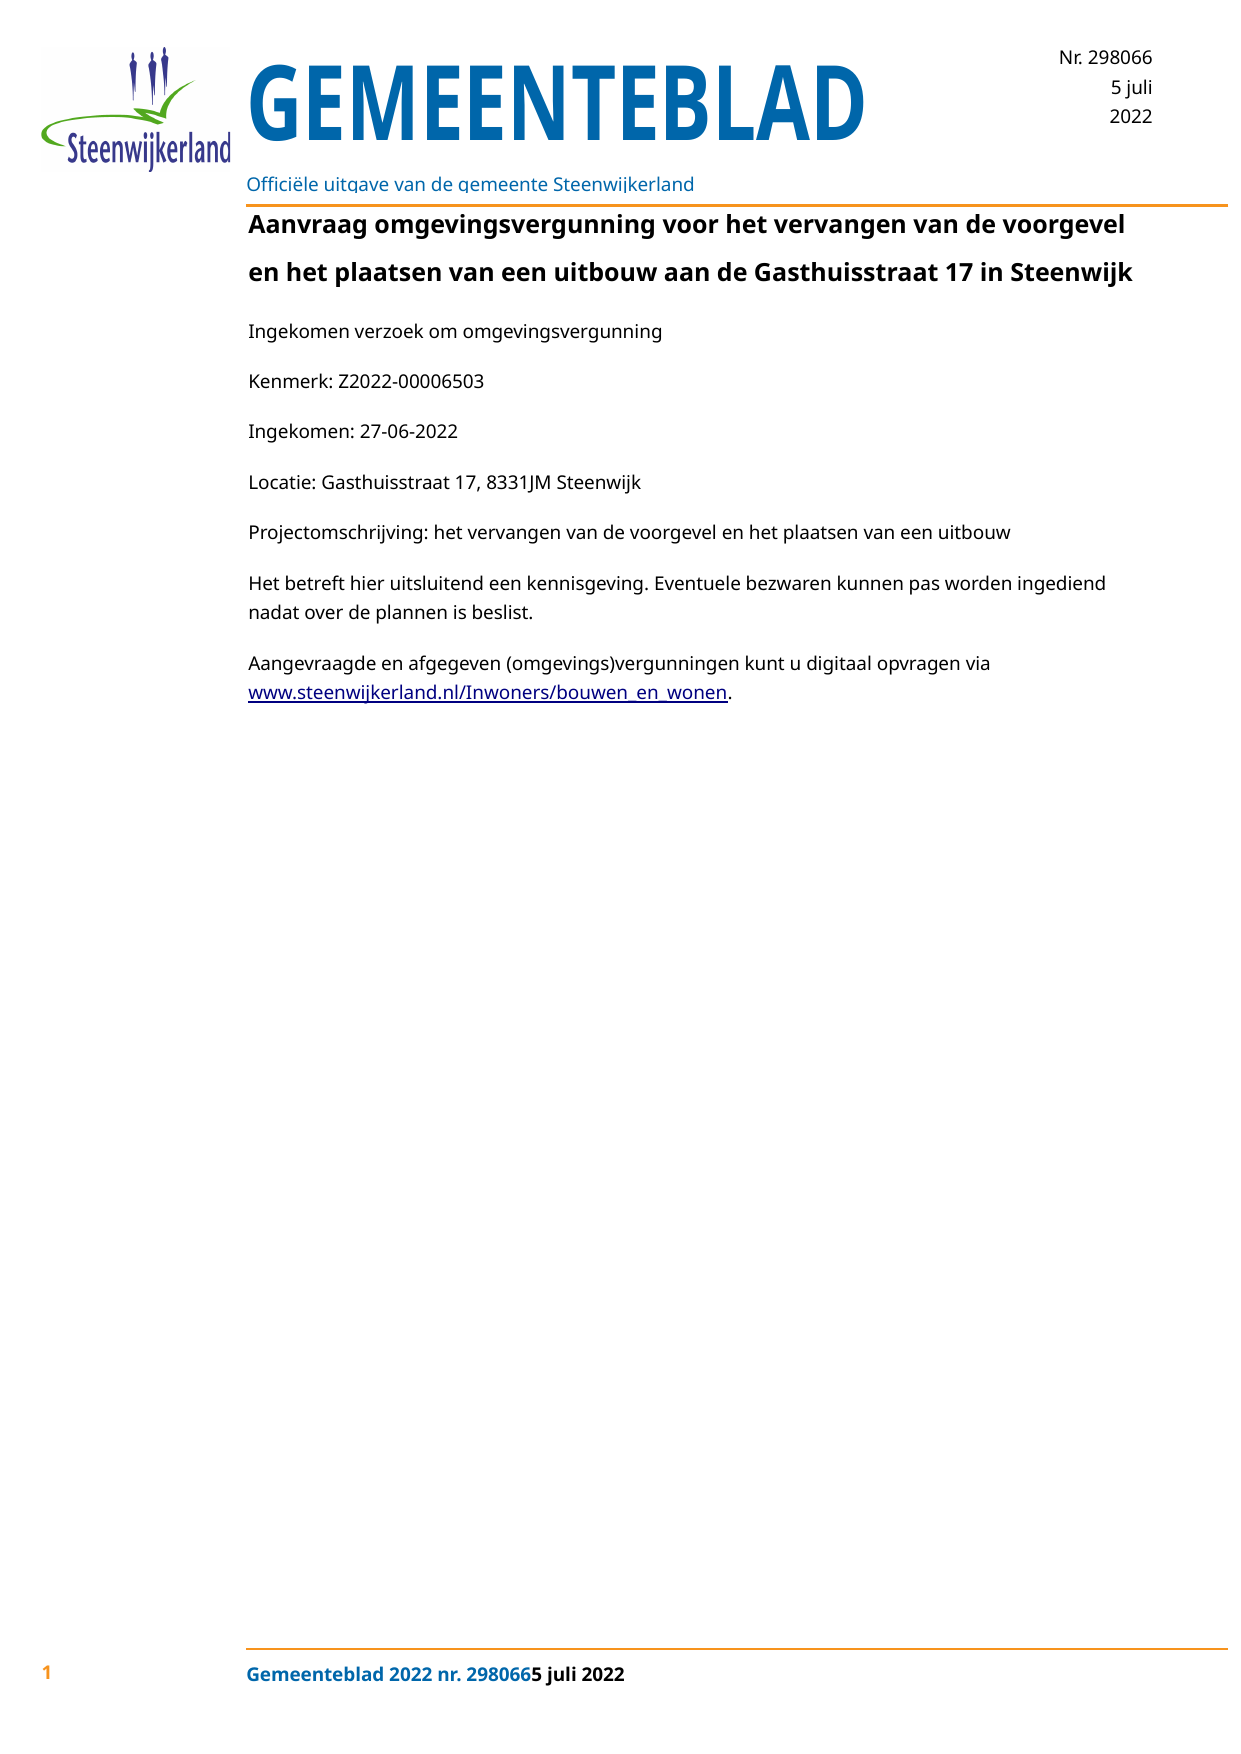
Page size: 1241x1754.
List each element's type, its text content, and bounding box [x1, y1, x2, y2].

text Aangevraagde en afgegeven (omgevings)vergunningen kunt u digitaal opvragen via www.steenwijkerland.nl/Inwoners/bouwen_en_wonen. [248, 650, 1152, 705]
text Ingekomen verzoek om omgevingsvergunning [248, 318, 1152, 344]
text Aanvraag omgevingsvergunning voor het vervangen van de voorgevel en het plaatsen van een uitbouw aan de Gasthuisstraat 17 in Steenwijk [248, 207, 1152, 288]
text Locatie: Gasthuisstraat 17, 8331JM Steenwijk [248, 469, 1152, 495]
text Kenmerk: Z2022-00006503 [248, 368, 1152, 394]
text Ingekomen: 27-06-2022 [248, 419, 1152, 444]
text Projectomschrijving: het vervangen van de voorgevel en het plaatsen van een uitbouw [248, 519, 1152, 545]
picture [41, 47, 231, 172]
text Het betreft hier uitsluitend een kennisgeving. Eventuele bezwaren kunnen pas worden ingediend nadat over de plannen is beslist. [248, 570, 1152, 625]
